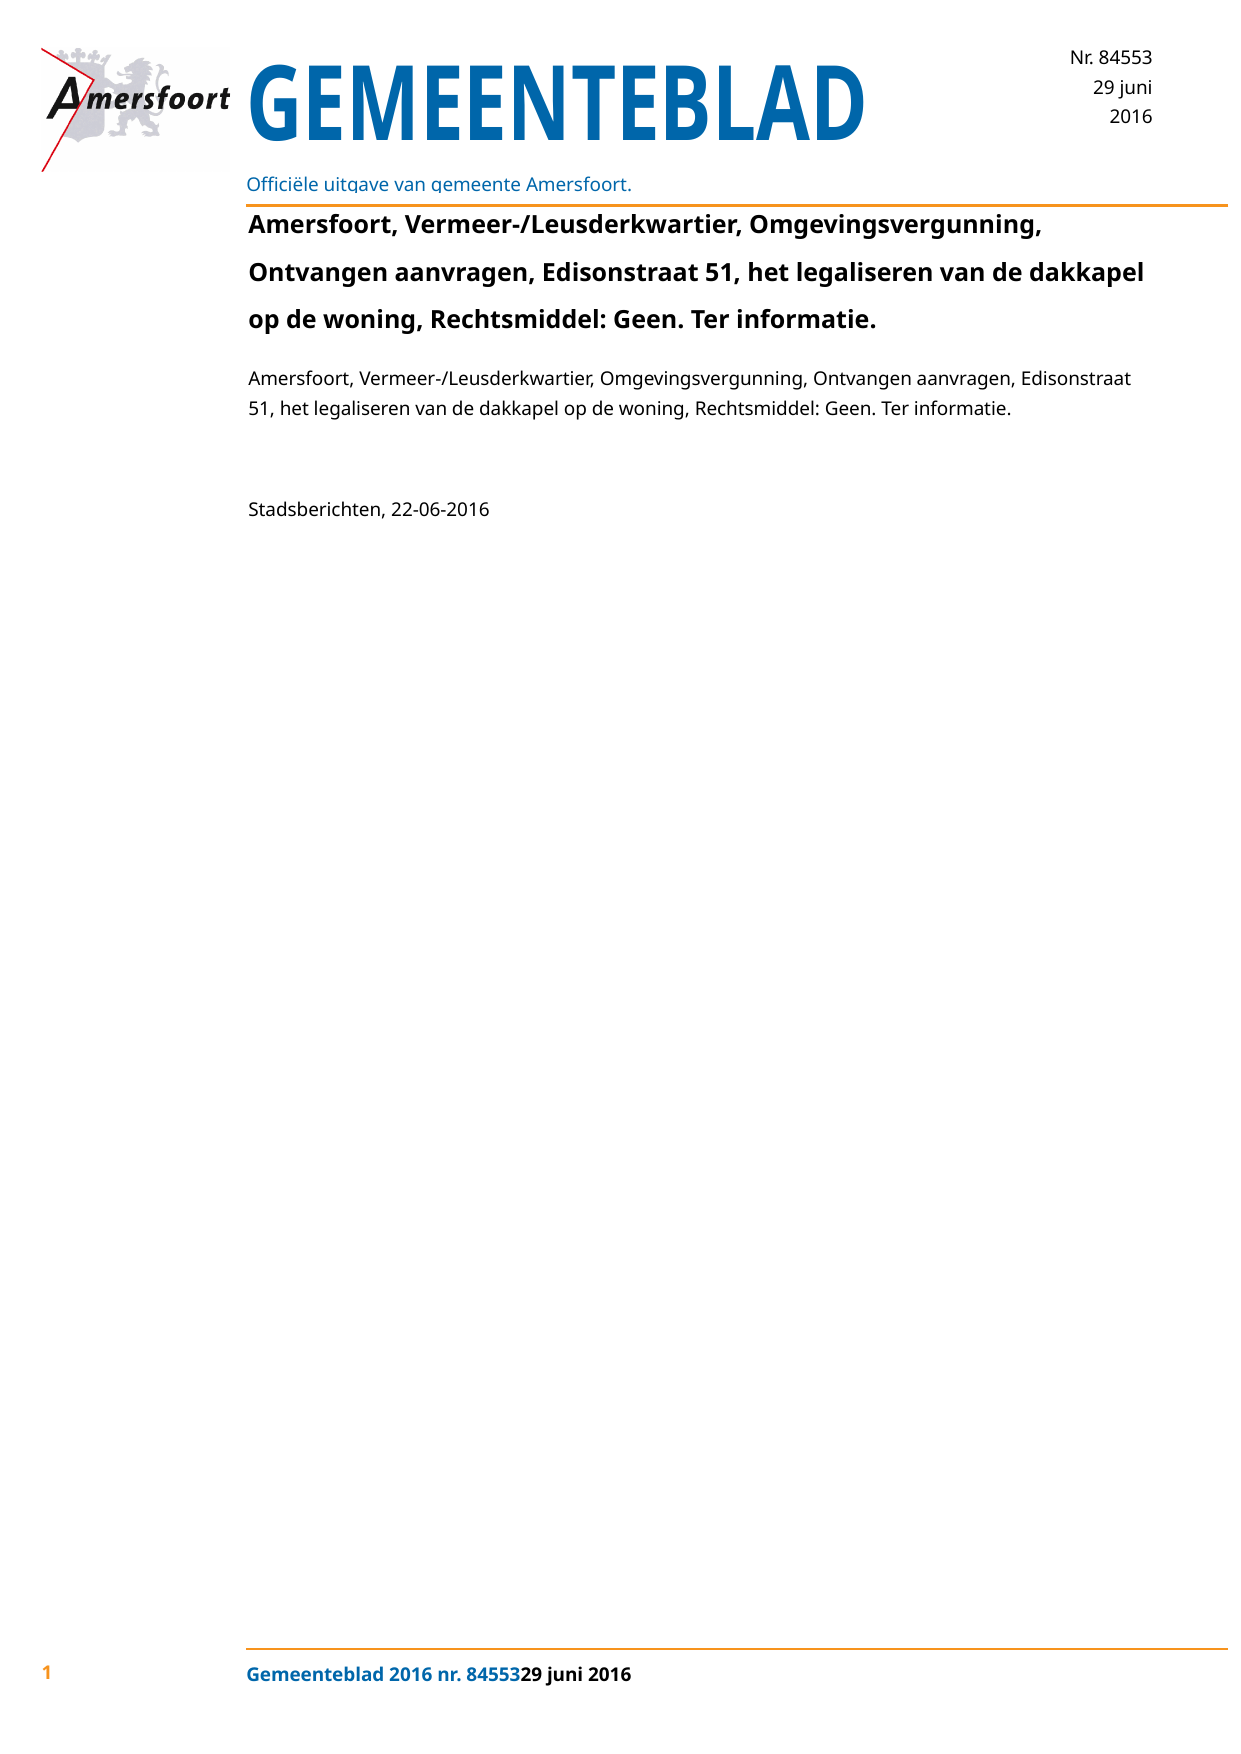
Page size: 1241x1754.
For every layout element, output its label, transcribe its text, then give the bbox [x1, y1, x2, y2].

text Amersfoort, Vermeer-/Leusderkwartier, Omgevingsvergunning, Ontvangen aanvragen, Edisonstraat 51, het legaliseren van de dakkapel op de woning, Rechtsmiddel: Geen. Ter informatie. [248, 207, 1152, 336]
text Stadsberichten, 22-06-2016 [248, 496, 1152, 522]
text Amersfoort, Vermeer-/Leusderkwartier, Omgevingsvergunning, Ontvangen aanvragen, Edisonstraat 51, het legaliseren van de dakkapel op de woning, Rechtsmiddel: Geen. Ter informatie. [248, 366, 1152, 421]
picture [41, 47, 231, 172]
